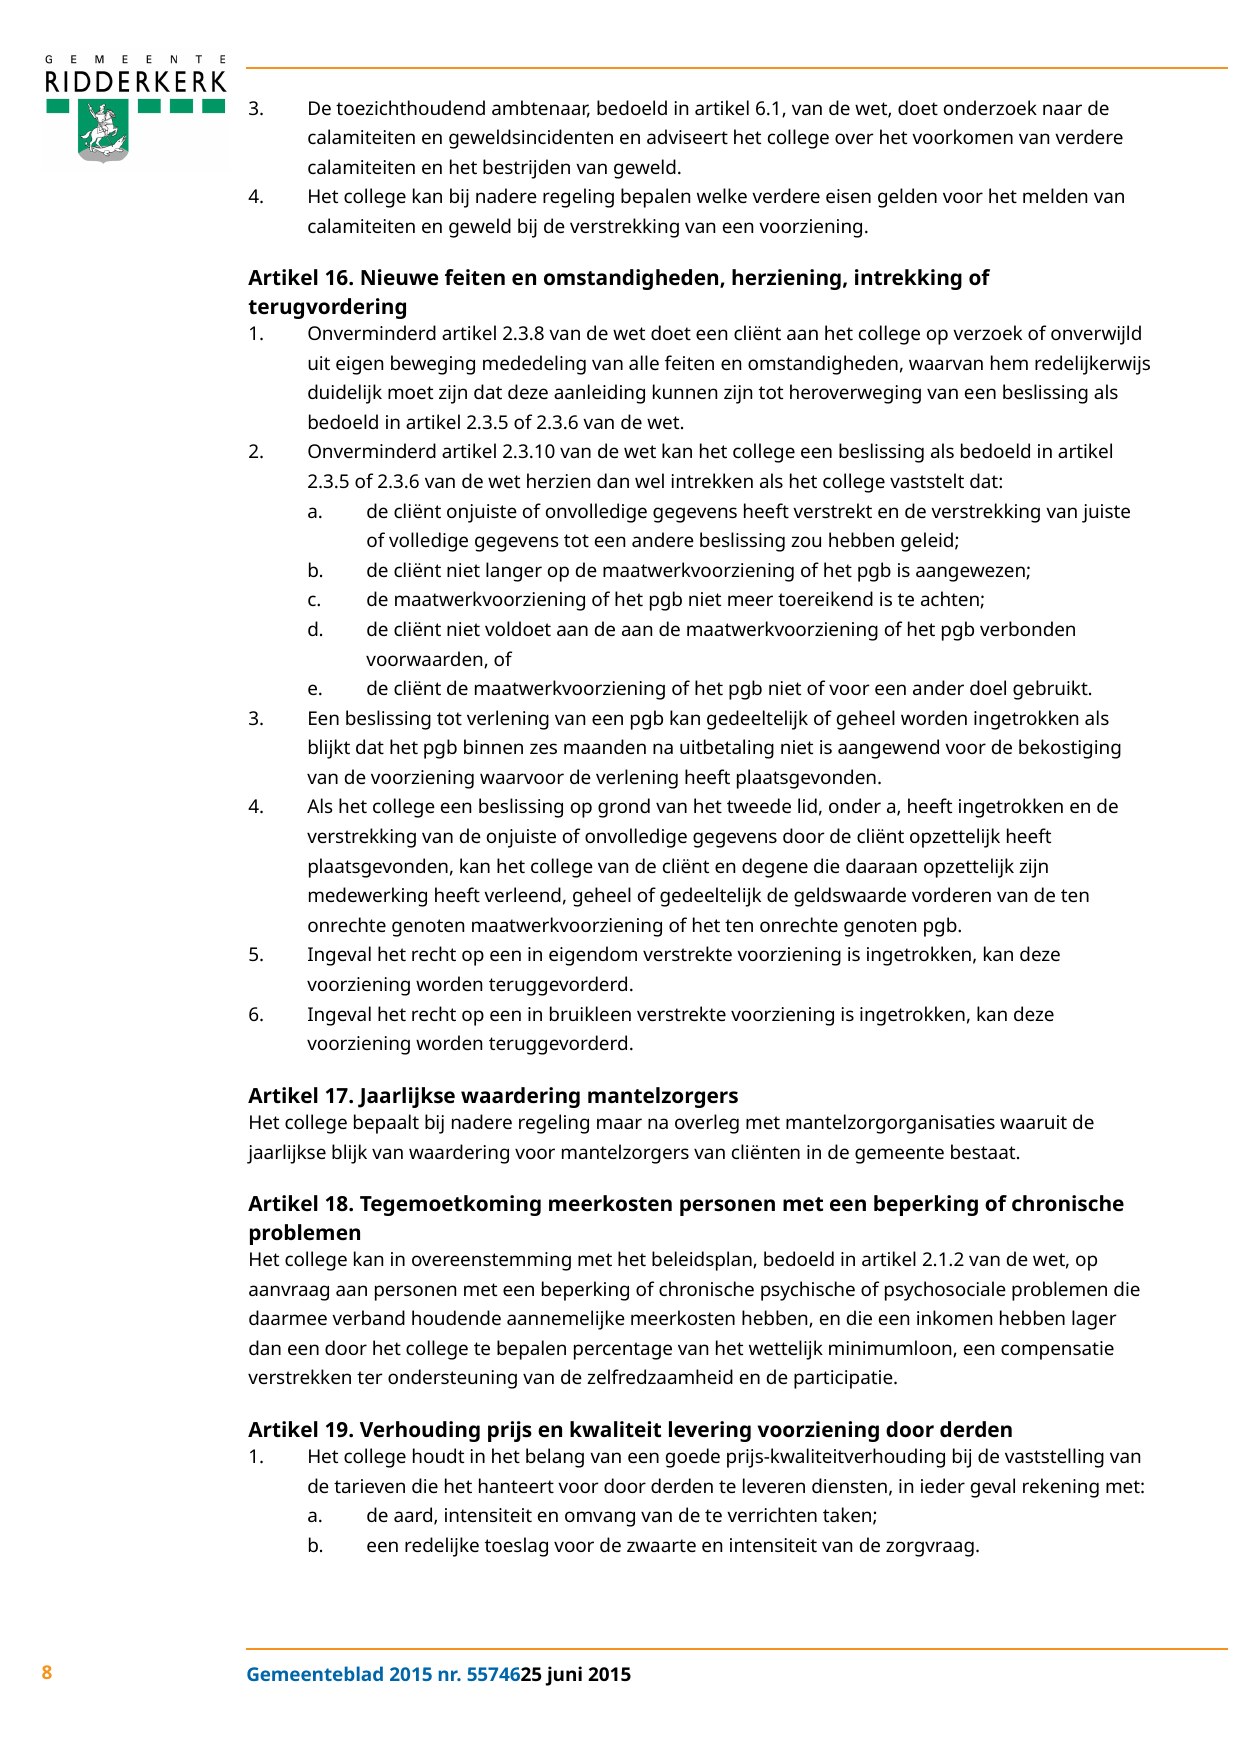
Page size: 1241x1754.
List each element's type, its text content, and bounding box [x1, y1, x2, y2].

picture [41, 47, 231, 172]
list Als het college een beslissing op grond van het tweede lid, onder a, heeft ingetrokken en de verstrekking van de onjuiste of onvolledige gegevens door de cliënt opzettelijk heeft plaatsgevonden, kan het college van de cliënt en degene die daaraan opzettelijk zijn medewerking heeft verleend, geheel of gedeeltelijk de geldswaarde vorderen van de ten onrechte genoten maatwerkvoorziening of het ten onrechte genoten pgb. [248, 794, 1152, 938]
list Het college kan bij nadere regeling bepalen welke verdere eisen gelden voor het melden van calamiteiten en geweld bij de verstrekking van een voorziening. [248, 183, 1152, 239]
text Het college kan in overeenstemming met het beleidsplan, bedoeld in artikel 2.1.2 van de wet, op aanvraag aan personen met een beperking of chronische psychische of psychosociale problemen die daarmee verband houdende aannemelijke meerkosten hebben, en die een inkomen hebben lager dan een door het college te bepalen percentage van het wettelijk minimumloon, een compensatie verstrekken ter ondersteuning van de zelfredzaamheid en de participatie. [248, 1246, 1152, 1390]
list de cliënt onjuiste of onvolledige gegevens heeft verstrekt en de verstrekking van juiste of volledige gegevens tot een andere beslissing zou hebben geleid; [307, 498, 1152, 553]
text Artikel 19. Verhouding prijs en kwaliteit levering voorziening door derden [248, 1415, 1152, 1443]
list Onverminderd artikel 2.3.8 van de wet doet een cliënt aan het college op verzoek of onverwijld uit eigen beweging mededeling van alle feiten en omstandigheden, waarvan hem redelijkerwijs duidelijk moet zijn dat deze aanleiding kunnen zijn tot heroverweging van een beslissing als bedoeld in artikel 2.3.5 of 2.3.6 van de wet. [248, 320, 1152, 435]
list de cliënt niet voldoet aan de aan de maatwerkvoorziening of het pgb verbonden voorwaarden, of [307, 616, 1152, 672]
list Ingeval het recht op een in bruikleen verstrekte voorziening is ingetrokken, kan deze voorziening worden teruggevorderd. [248, 1001, 1152, 1056]
list de aard, intensiteit en omvang van de te verrichten taken; [307, 1502, 1152, 1528]
text Het college bepaalt bij nadere regeling maar na overleg met mantelzorgorganisaties waaruit de jaarlijkse blijk van waardering voor mantelzorgers van cliënten in de gemeente bestaat. [248, 1109, 1152, 1164]
list de cliënt niet langer op de maatwerkvoorziening of het pgb is aangewezen; [307, 557, 1152, 583]
text Artikel 18. Tegemoetkoming meerkosten personen met een beperking of chronische problemen [248, 1189, 1152, 1246]
list De toezichthoudend ambtenaar, bedoeld in artikel 6.1, van de wet, doet onderzoek naar de calamiteiten en geweldsincidenten en adviseert het college over het voorkomen van verdere calamiteiten en het bestrijden van geweld. [248, 95, 1152, 180]
text Artikel 16. Nieuwe feiten en omstandigheden, herziening, intrekking of terugvordering [248, 263, 1152, 320]
text Artikel 17. Jaarlijkse waardering mantelzorgers [248, 1081, 1152, 1109]
list Ingeval het recht op een in eigendom verstrekte voorziening is ingetrokken, kan deze voorziening worden teruggevorderd. [248, 942, 1152, 997]
list Onverminderd artikel 2.3.10 van de wet kan het college een beslissing als bedoeld in artikel 2.3.5 of 2.3.6 van de wet herzien dan wel intrekken als het college vaststelt dat: [248, 439, 1152, 494]
list de cliënt de maatwerkvoorziening of het pgb niet of voor een ander doel gebruikt. [307, 675, 1152, 701]
list Het college houdt in het belang van een goede prijs-kwaliteitverhouding bij de vaststelling van de tarieven die het hanteert voor door derden te leveren diensten, in ieder geval rekening met: [248, 1443, 1152, 1499]
list een redelijke toeslag voor de zwaarte en intensiteit van de zorgvraag. [307, 1532, 1152, 1558]
list Een beslissing tot verlening van een pgb kan gedeeltelijk of geheel worden ingetrokken als blijkt dat het pgb binnen zes maanden na uitbetaling niet is aangewend voor de bekostiging van de voorziening waarvoor de verlening heeft plaatsgevonden. [248, 705, 1152, 790]
list de maatwerkvoorziening of het pgb niet meer toereikend is te achten; [307, 587, 1152, 612]
